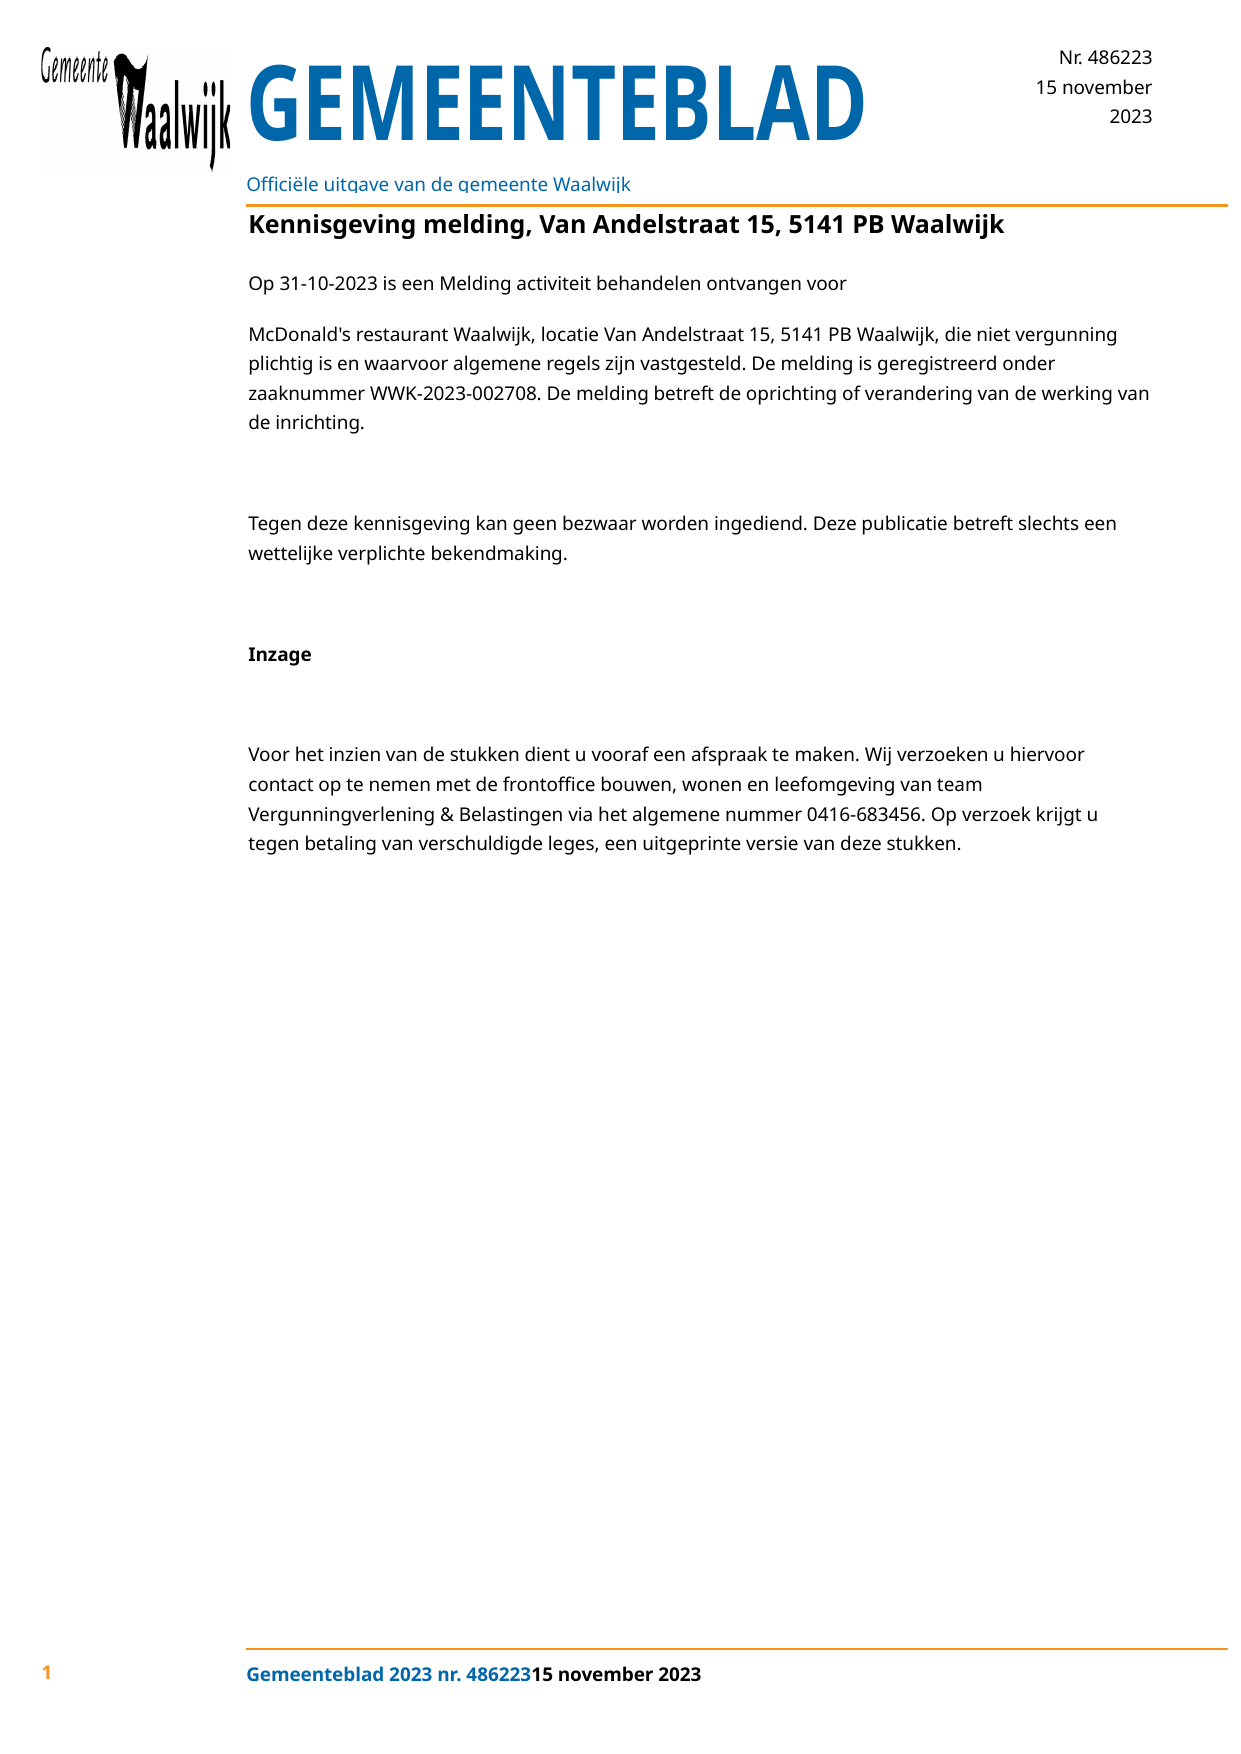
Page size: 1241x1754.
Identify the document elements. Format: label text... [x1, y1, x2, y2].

text Kennisgeving melding, Van Andelstraat 15, 5141 PB Waalwijk [248, 207, 1152, 241]
text Op 31-10-2023 is een Melding activiteit behandelen ontvangen voor [248, 270, 1152, 296]
text McDonald's restaurant Waalwijk, locatie Van Andelstraat 15, 5141 PB Waalwijk, die niet vergunning plichtig is en waarvoor algemene regels zijn vastgesteld. De melding is geregistreerd onder zaaknummer WWK-2023-002708. De melding betreft de oprichting of verandering van de werking van de inrich­ting. [248, 321, 1152, 435]
text Voor het inzien van de stukken dient u vooraf een afspraak te maken. Wij verzoeken u hiervoor contact op te nemen met de frontoffice bouwen, wonen en leefomgeving van team Vergunningverlening & Belastingen via het algemene nummer 0416-683456. Op verzoek krijgt u tegen betaling van verschuldigde leges, een uitgeprinte versie van deze stukken. [248, 742, 1152, 856]
text Tegen deze kennisgeving kan geen bezwaar worden ingediend. Deze publicatie betreft slechts een wettelijke verplichte bekendmaking. [248, 510, 1152, 566]
text Inzage [248, 641, 1152, 666]
picture [41, 47, 231, 172]
